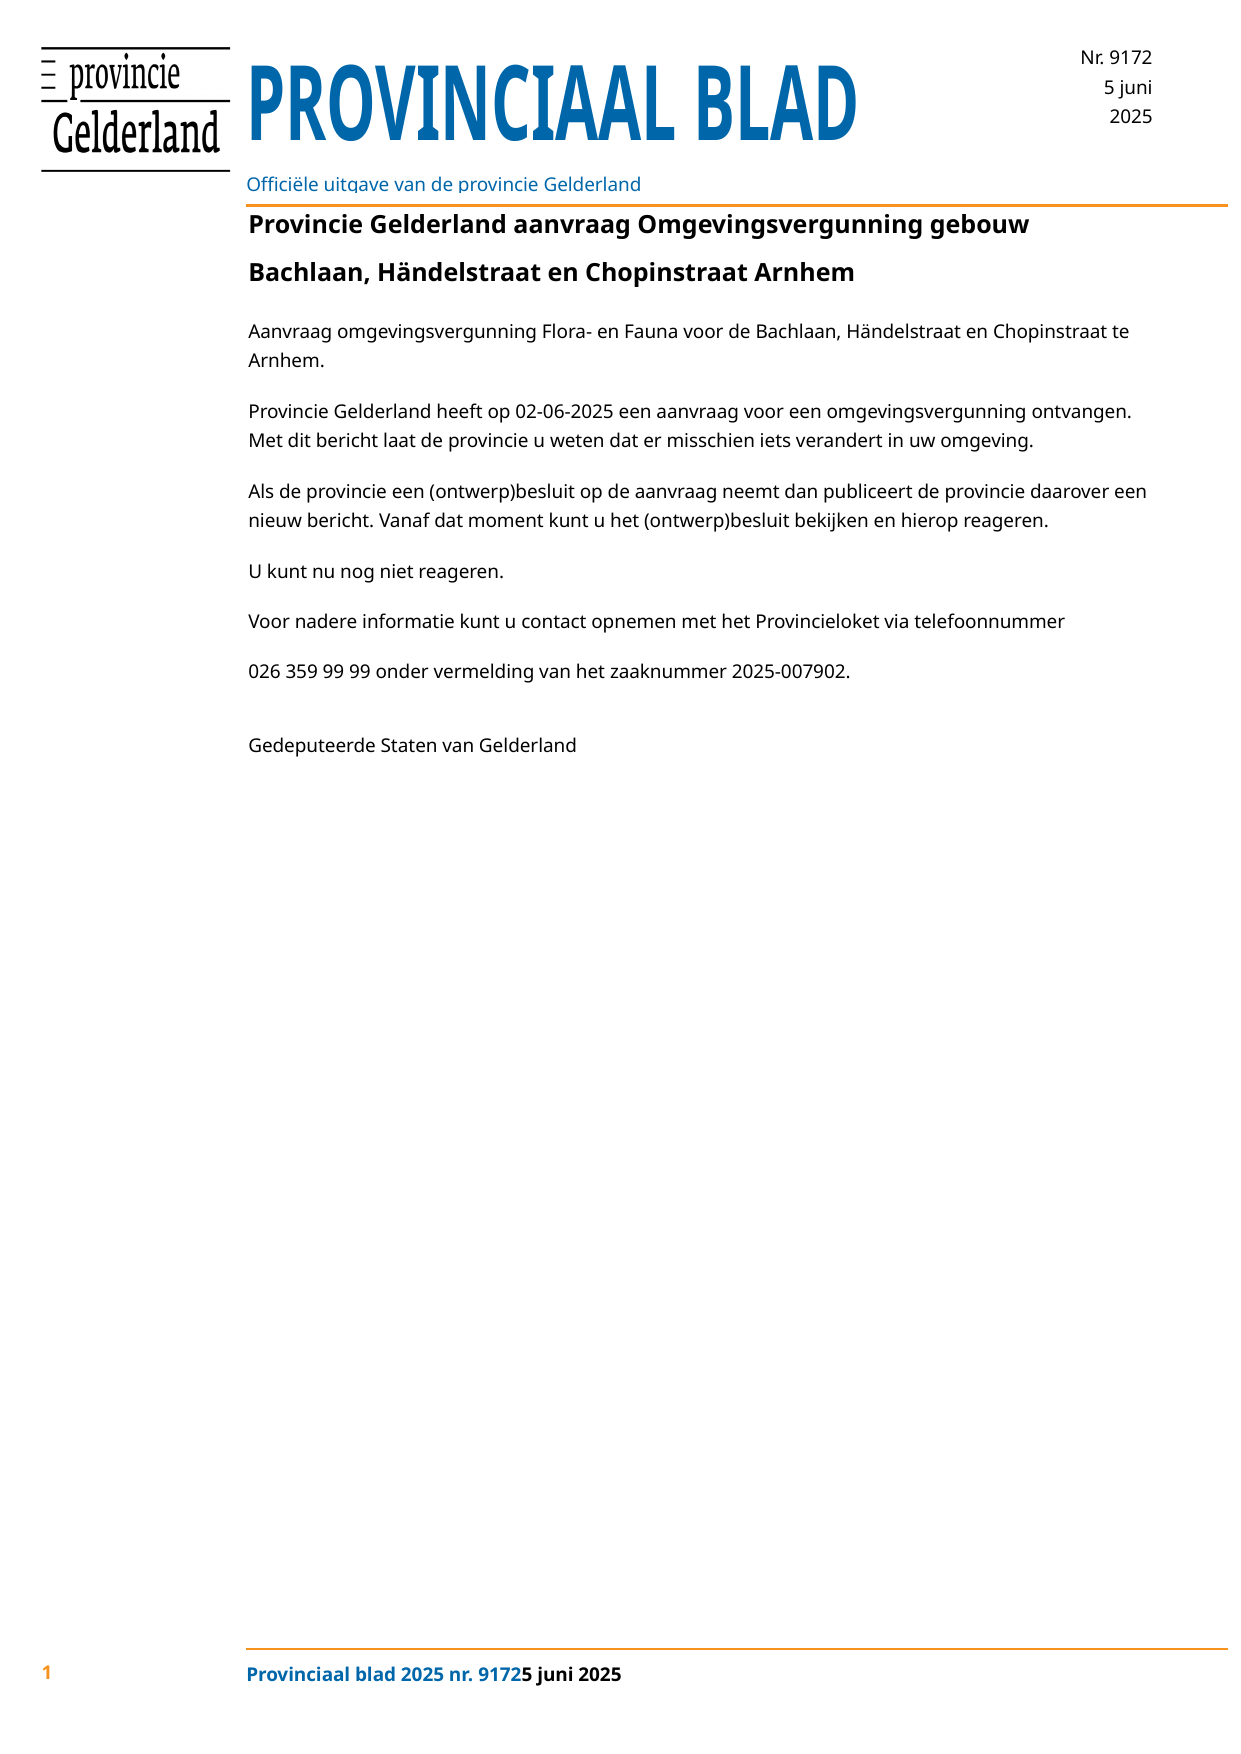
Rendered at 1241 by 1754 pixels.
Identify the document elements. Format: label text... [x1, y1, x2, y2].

picture [41, 47, 231, 172]
text Gedeputeerde Staten van Gelderland [248, 732, 1152, 758]
text U kunt nu nog niet reageren. [248, 558, 1152, 584]
text Provincie Gelderland aanvraag Omgevingsvergunning gebouw Bachlaan, Händelstraat en Chopinstraat Arnhem [248, 207, 1152, 288]
text Provincie Gelderland heeft op 02-06-2025 een aanvraag voor een omgevingsvergunning ontvangen. Met dit bericht laat de provincie u weten dat er misschien iets verandert in uw omgeving. [248, 398, 1152, 453]
text Voor nadere informatie kunt u contact opnemen met het Provincieloket via telefoonnummer [248, 608, 1152, 634]
text 026 359 99 99 onder vermelding van het zaaknummer 2025-007902. [248, 659, 1152, 684]
text Aanvraag omgevingsvergunning Flora- en Fauna voor de Bachlaan, Händelstraat en Chopinstraat te Arnhem. [248, 318, 1152, 373]
text Als de provincie een (ontwerp)besluit op de aanvraag neemt dan publiceert de provincie daarover een nieuw bericht. Vanaf dat moment kunt u het (ontwerp)besluit bekijken en hierop reageren. [248, 478, 1152, 533]
